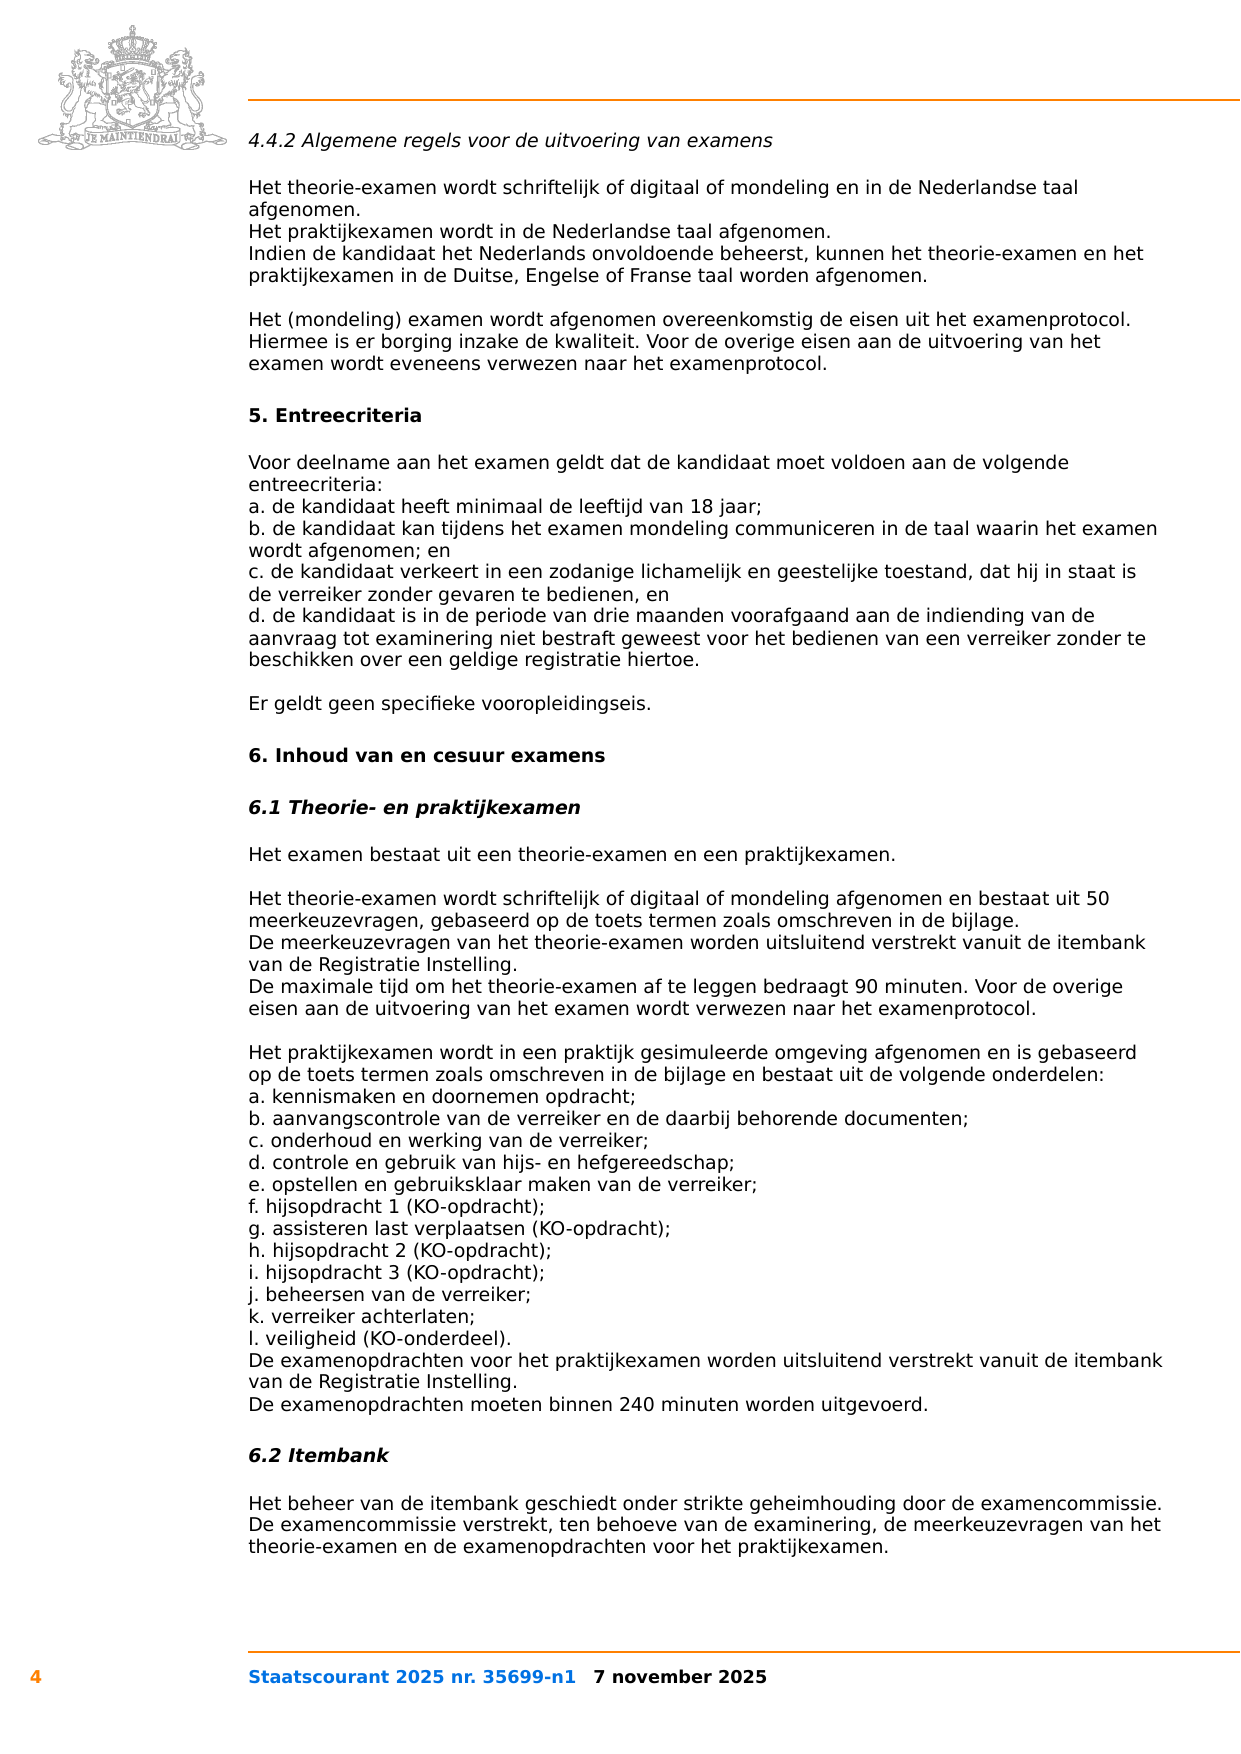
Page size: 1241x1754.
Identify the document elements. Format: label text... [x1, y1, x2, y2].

text g. assisteren last verplaatsen (KO-opdracht); [248, 1218, 1163, 1239]
text e. opstellen en gebruiksklaar maken van de verreiker; [248, 1174, 1163, 1196]
text Het theorie-examen wordt schriftelijk of digitaal of mondeling en in de Nederlandse taal afgenomen. [248, 177, 1163, 221]
text De examenopdrachten voor het praktijkexamen worden uitsluitend verstrekt vanuit de itembank van de Registratie Instelling. [248, 1349, 1163, 1393]
text a. kennismaken en doornemen opdracht; [248, 1086, 1163, 1108]
text d. controle en gebruik van hijs- en hefgereedschap; [248, 1152, 1163, 1174]
text Het (mondeling) examen wordt afgenomen overeenkomstig de eisen uit het examenprotocol. Hiermee is er borging inzake de kwaliteit. Voor de overige eisen aan de uitvoering van het examen wordt eveneens verwezen naar het examenprotocol. [248, 309, 1163, 374]
text j. beheersen van de verreiker; [248, 1283, 1163, 1306]
text b. aanvangscontrole van de verreiker en de daarbij behorende documenten; [248, 1108, 1163, 1130]
text f. hijsopdracht 1 (KO-opdracht); [248, 1196, 1163, 1218]
subtitle 6.1 Theorie- en praktijkexamen [248, 797, 1163, 819]
text a. de kandidaat heeft minimaal de leeftijd van 18 jaar; [248, 496, 1163, 517]
subtitle 4.4.2 Algemene regels voor de uitvoering van examens [248, 130, 1163, 152]
text De examenopdrachten moeten binnen 240 minuten worden uitgevoerd. [248, 1393, 1163, 1415]
subtitle 6. Inhoud van en cesuur examens [248, 745, 1163, 767]
text c. de kandidaat verkeert in een zodanige lichamelijk en geestelijke toestand, dat hij in staat is de verreiker zonder gevaren te bedienen, en [248, 561, 1163, 605]
subtitle 6.2 Itembank [248, 1445, 1163, 1467]
text Indien de kandidaat het Nederlands onvoldoende beheerst, kunnen het theorie-examen en het praktijkexamen in de Duitse, Engelse of Franse taal worden afgenomen. [248, 243, 1163, 287]
text Voor deelname aan het examen geldt dat de kandidaat moet voldoen aan de volgende entreecriteria: [248, 452, 1163, 496]
text i. hijsopdracht 3 (KO-opdracht); [248, 1262, 1163, 1283]
text Het examen bestaat uit een theorie-examen en een praktijkexamen. [248, 844, 1163, 866]
text Het theorie-examen wordt schriftelijk of digitaal of mondeling afgenomen en bestaat uit 50 meerkeuzevragen, gebaseerd op de toets termen zoals omschreven in de bijlage. [248, 888, 1163, 932]
subtitle 5. Entreecriteria [248, 404, 1163, 427]
picture [38, 25, 227, 150]
text b. de kandidaat kan tijdens het examen mondeling communiceren in de taal waarin het examen wordt afgenomen; en [248, 517, 1163, 561]
text Er geldt geen specifieke vooropleidingseis. [248, 693, 1163, 715]
text De meerkeuzevragen van het theorie-examen worden uitsluitend verstrekt vanuit de itembank van de Registratie Instelling. [248, 932, 1163, 976]
text Het praktijkexamen wordt in de Nederlandse taal afgenomen. [248, 221, 1163, 243]
text Het praktijkexamen wordt in een praktijk gesimuleerde omgeving afgenomen en is gebaseerd op de toets termen zoals omschreven in de bijlage en bestaat uit de volgende onderdelen: [248, 1042, 1163, 1086]
text Het beheer van de itembank geschiedt onder strikte geheimhouding door de examencommissie. De examencommissie verstrekt, ten behoeve van de examinering, de meerkeuzevragen van het theorie-examen en de examenopdrachten voor het praktijkexamen. [248, 1492, 1163, 1558]
text c. onderhoud en werking van de verreiker; [248, 1130, 1163, 1152]
text d. de kandidaat is in de periode van drie maanden voorafgaand aan de indiending van de aanvraag tot examinering niet bestraft geweest voor het bedienen van een verreiker zonder te beschikken over een geldige registratie hiertoe. [248, 605, 1163, 671]
text De maximale tijd om het theorie-examen af te leggen bedraagt 90 minuten. Voor de overige eisen aan de uitvoering van het examen wordt verwezen naar het examenprotocol. [248, 976, 1163, 1020]
text h. hijsopdracht 2 (KO-opdracht); [248, 1239, 1163, 1262]
text k. verreiker achterlaten; [248, 1306, 1163, 1327]
text l. veiligheid (KO-onderdeel). [248, 1327, 1163, 1349]
